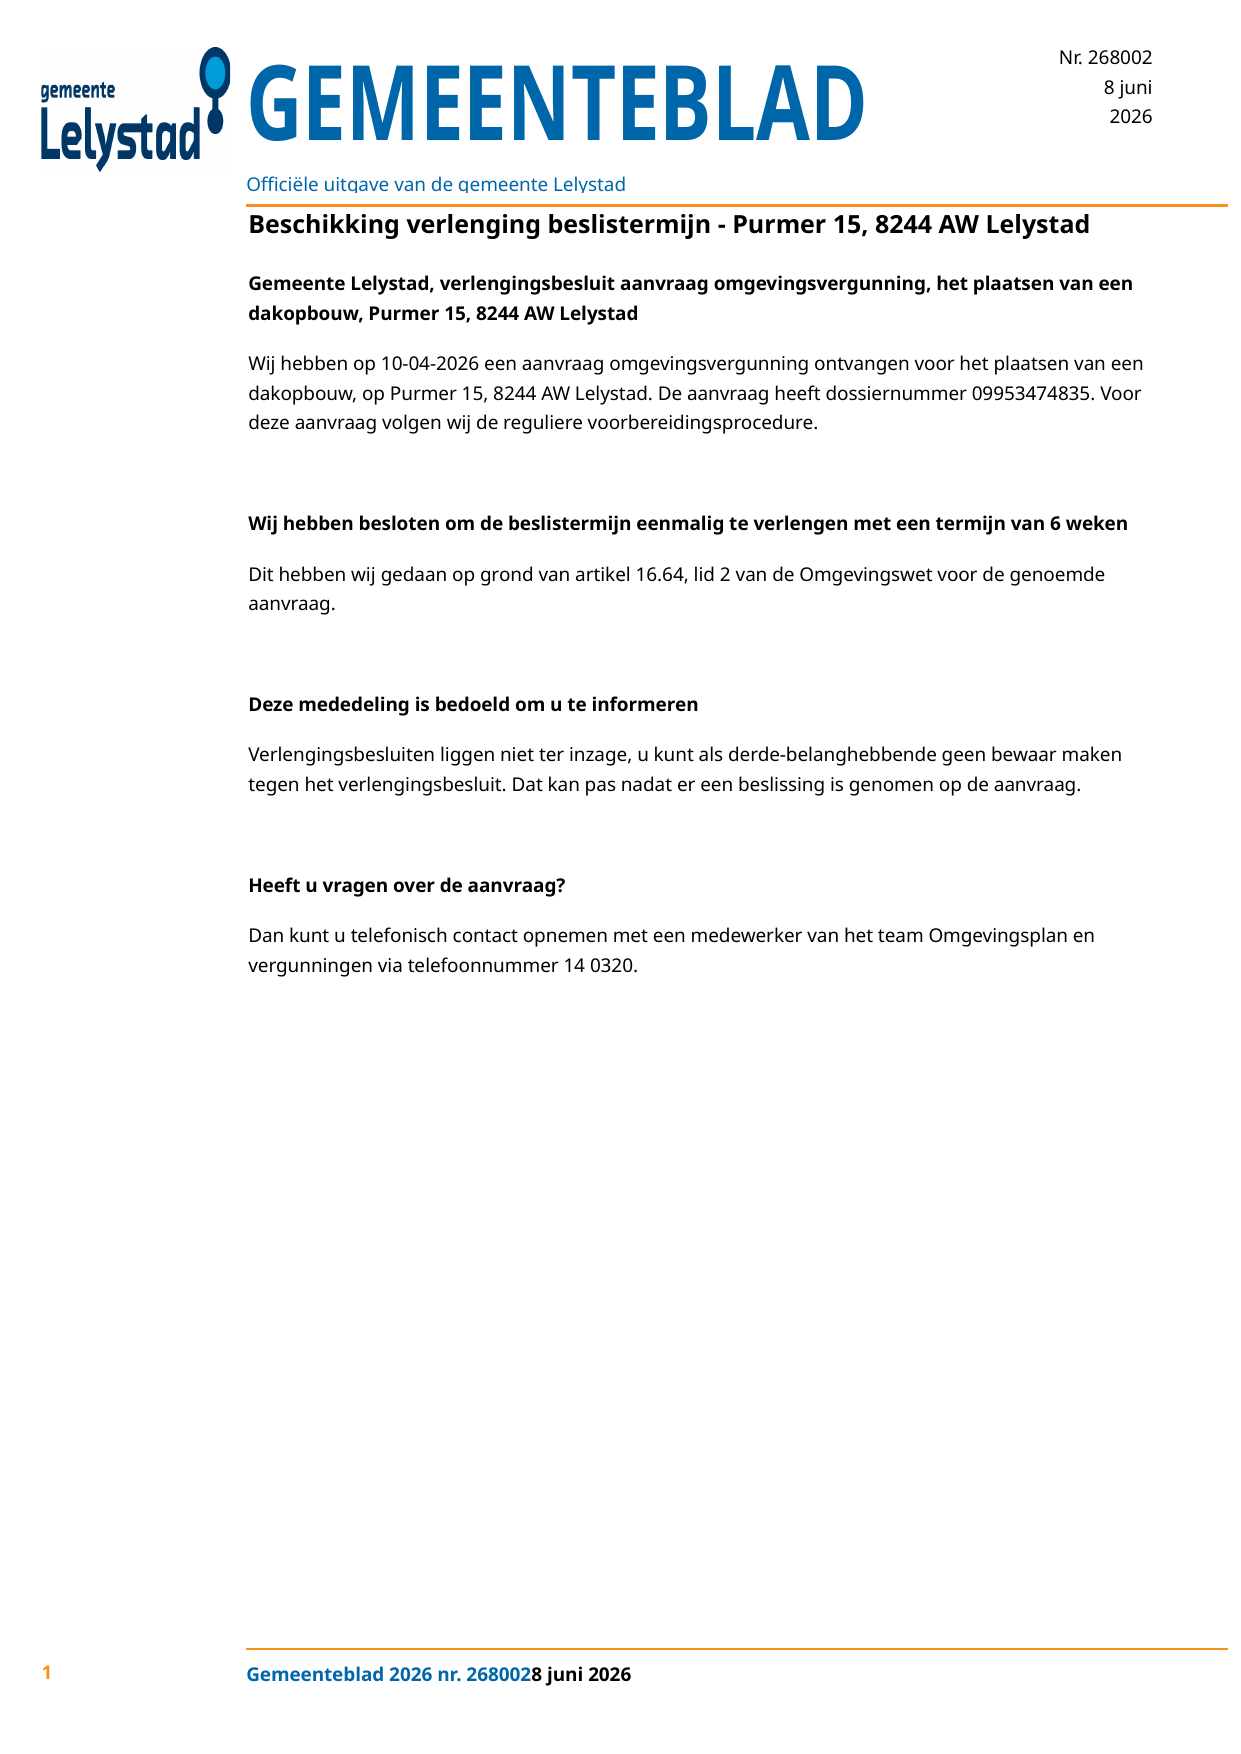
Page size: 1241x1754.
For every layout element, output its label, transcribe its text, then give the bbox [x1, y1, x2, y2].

text Dan kunt u telefonisch contact opnemen met een medewerker van het team Omgevingsplan en vergunningen via telefoonnummer 14 0320. [248, 922, 1152, 978]
text Gemeente Lelystad, verlengingsbesluit aanvraag omgevingsvergunning, het plaatsen van een dakopbouw, Purmer 15, 8244 AW Lelystad [248, 270, 1152, 326]
picture [41, 47, 231, 172]
text Wij hebben op 10-04-2026 een aanvraag omgevingsvergunning ontvangen voor het plaatsen van een dakopbouw, op Purmer 15, 8244 AW Lelystad. De aanvraag heeft dossiernummer 09953474835. Voor deze aanvraag volgen wij de reguliere voorbereidingsprocedure. [248, 350, 1152, 435]
text Deze mededeling is bedoeld om u te informeren [248, 691, 1152, 717]
text Wij hebben besloten om de beslistermijn eenmalig te verlengen met een termijn van 6 weken [248, 510, 1152, 536]
text Heeft u vragen over de aanvraag? [248, 872, 1152, 898]
text Verlengingsbesluiten liggen niet ter inzage, u kunt als derde-belanghebbende geen bewaar maken tegen het verlengingsbesluit. Dat kan pas nadat er een beslissing is genomen op de aanvraag. [248, 742, 1152, 797]
text Dit hebben wij gedaan op grond van artikel 16.64, lid 2 van de Omgevingswet voor de genoemde aanvraag. [248, 561, 1152, 616]
text Beschikking verlenging beslistermijn - Purmer 15, 8244 AW Lelystad [248, 207, 1152, 241]
